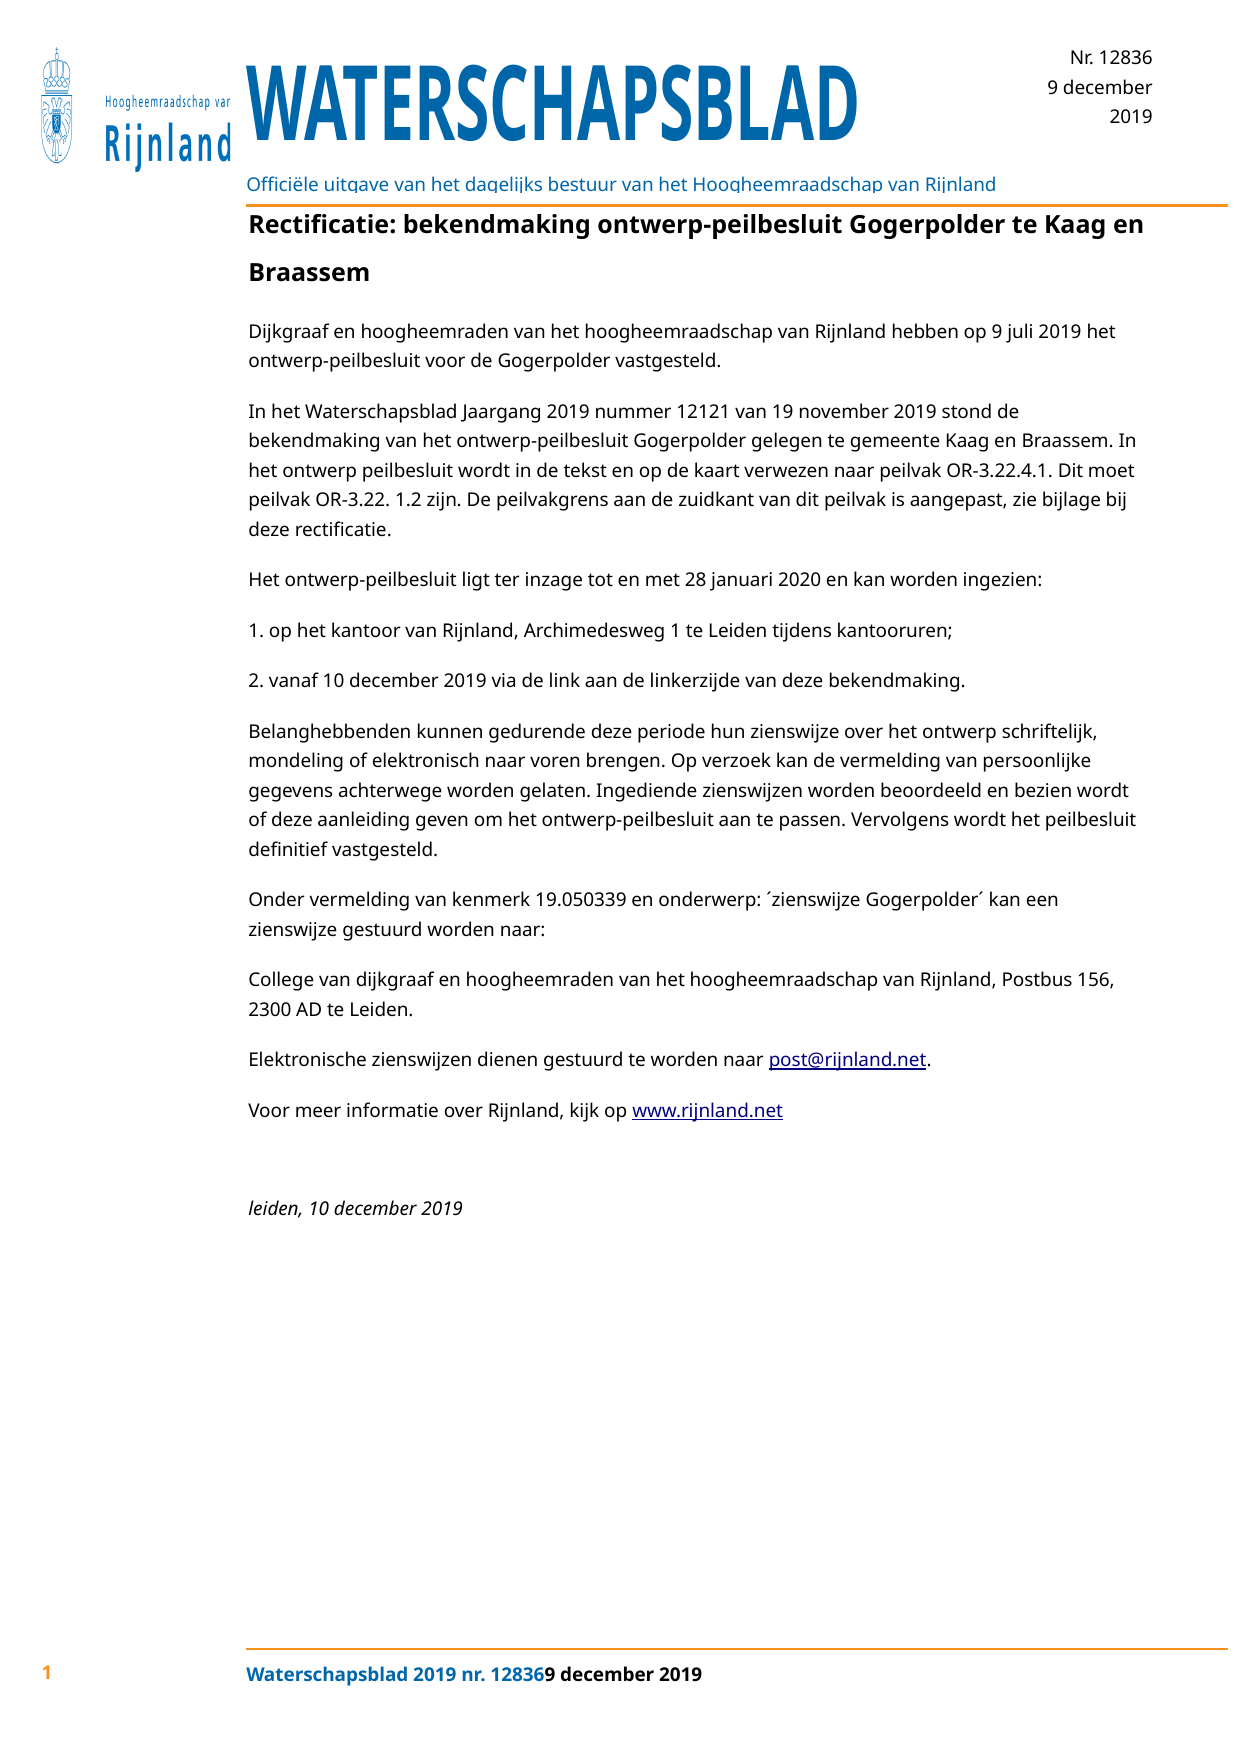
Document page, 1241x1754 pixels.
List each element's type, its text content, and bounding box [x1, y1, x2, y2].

text Elektronische zienswijzen dienen gestuurd te worden naar post@rijnland.net. [248, 1047, 1152, 1072]
text leiden, 10 december 2019 [248, 1195, 1152, 1221]
text 1. op het kantoor van Rijnland, Archimedesweg 1 te Leiden tijdens kantooruren; [248, 617, 1152, 643]
text Belanghebbenden kunnen gedurende deze periode hun zienswijze over het ontwerp schriftelijk, mondeling of elektronisch naar voren brengen. Op verzoek kan de vermelding van persoonlijke gegevens achterwege worden gelaten. Ingediende zienswijzen worden beoordeeld en bezien wordt of deze aanleiding geven om het ontwerp-peilbesluit aan te passen. Vervolgens wordt het peilbesluit definitief vastgesteld. [248, 718, 1152, 862]
text Onder vermelding van kenmerk 19.050339 en onderwerp: ´zienswijze Gogerpolder´ kan een zienswijze gestuurd worden naar: [248, 887, 1152, 942]
text Dijkgraaf en hoogheemraden van het hoogheemraadschap van Rijnland hebben op 9 juli 2019 het ontwerp-peilbesluit voor de Gogerpolder vastgesteld. [248, 318, 1152, 373]
text In het Waterschapsblad Jaargang 2019 nummer 12121 van 19 november 2019 stond de bekendmaking van het ontwerp-peilbesluit Gogerpolder gelegen te gemeente Kaag en Braassem. In het ontwerp peilbesluit wordt in de tekst en op de kaart verwezen naar peilvak OR-3.22.4.1. Dit moet peilvak OR-3.22. 1.2 zijn. De peilvakgrens aan de zuidkant van dit peilvak is aangepast, zie bijlage bij deze rectificatie. [248, 398, 1152, 542]
picture [41, 47, 231, 172]
text Het ontwerp-peilbesluit ligt ter inzage tot en met 28 januari 2020 en kan worden ingezien: [248, 567, 1152, 592]
text Voor meer informatie over Rijnland, kijk op www.rijnland.net [248, 1097, 1152, 1123]
text College van dijkgraaf en hoogheemraden van het hoogheemraadschap van Rijnland, Postbus 156, 2300 AD te Leiden. [248, 967, 1152, 1022]
text 2. vanaf 10 december 2019 via de link aan de linkerzijde van deze bekendmaking. [248, 667, 1152, 693]
text Rectificatie: bekendmaking ontwerp-peilbesluit Gogerpolder te Kaag en Braassem [248, 207, 1152, 288]
